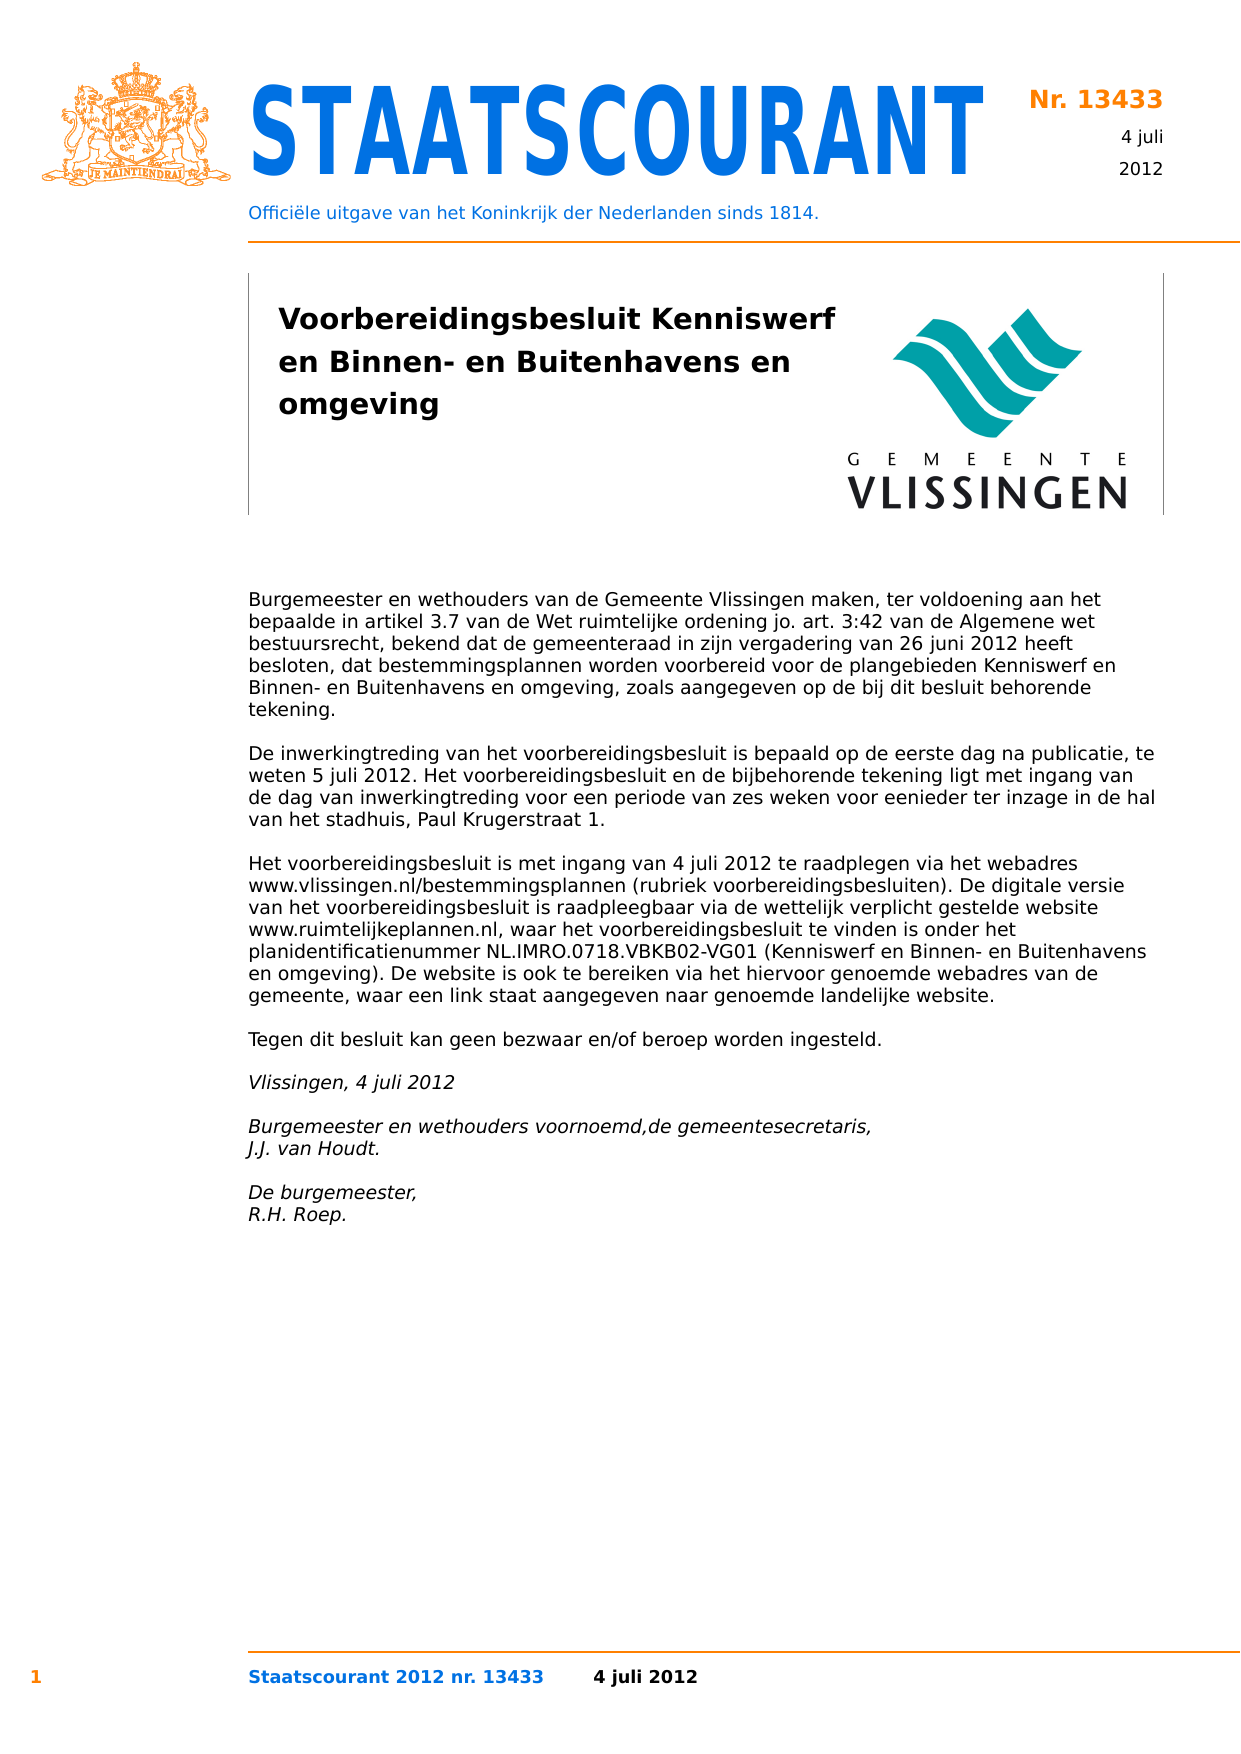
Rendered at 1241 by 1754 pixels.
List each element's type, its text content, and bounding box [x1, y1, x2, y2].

subtitle Voorbereidingsbesluit Kenniswerf en Binnen- en Buitenhavens en omgeving [249, 273, 1163, 515]
text Burgemeester en wethouders voornoemd,de gemeentesecretaris, J.J. van Houdt. [248, 1116, 1163, 1160]
table_header STAATSCOURANT [248, 62, 998, 203]
text Het voorbereidingsbesluit is met ingang van 4 juli 2012 te raadplegen via het webadres www.vlissingen.nl/bestemmingsplannen (rubriek voorbereidingsbesluiten). De digitale versie van het voorbereidingsbesluit is raadpleegbaar via de wettelijk verplicht gestelde website www.ruimtelijkeplannen.nl, waar het voorbereidingsbesluit te vinden is onder het planidentificatienummer NL.IMRO.0718.VBKB02-VG01 (Kenniswerf en Binnen- en Buitenhavens en omgeving). De website is ook te bereiken via het hiervoor genoemde webadres van de gemeente, waar een link staat aangegeven naar genoemde landelijke website. [248, 853, 1163, 1007]
table_header [25, 62, 248, 241]
table_cell 4 juli [998, 121, 1240, 153]
text De burgemeester, R.H. Roep. [248, 1182, 1163, 1226]
text Vlissingen, 4 juli 2012 [248, 1072, 1163, 1094]
text Tegen dit besluit kan geen bezwaar en/of beroep worden ingesteld. [248, 1028, 1163, 1050]
picture [41, 62, 231, 186]
table_cell 2012 [998, 153, 1240, 203]
text Burgemeester en wethouders van de Gemeente Vlissingen maken, ter voldoening aan het bepaalde in artikel 3.7 van de Wet ruimtelijke ordening jo. art. 3:42 van de Algemene wet bestuursrecht, bekend dat de gemeenteraad in zijn vergadering van 26 juni 2012 heeft besloten, dat bestemmingsplannen worden voorbereid voor de plangebieden Kenniswerf en Binnen- en Buitenhavens en omgeving, zoals aangegeven op de bij dit besluit behorende tekening. [248, 589, 1163, 721]
table_header Nr. 13433 [998, 62, 1240, 121]
text De inwerkingtreding van het voorbereidingsbesluit is bepaald op de eerste dag na publicatie, te weten 5 juli 2012. Het voorbereidingsbesluit en de bijbehorende tekening ligt met ingang van de dag van inwerkingtreding voor een periode van zes weken voor eenieder ter inzage in de hal van het stadhuis, Paul Krugerstraat 1. [248, 743, 1163, 831]
table_cell Officiële uitgave van het Koninkrijk der Nederlanden sinds 1814. [248, 203, 1240, 241]
picture [838, 302, 1134, 516]
